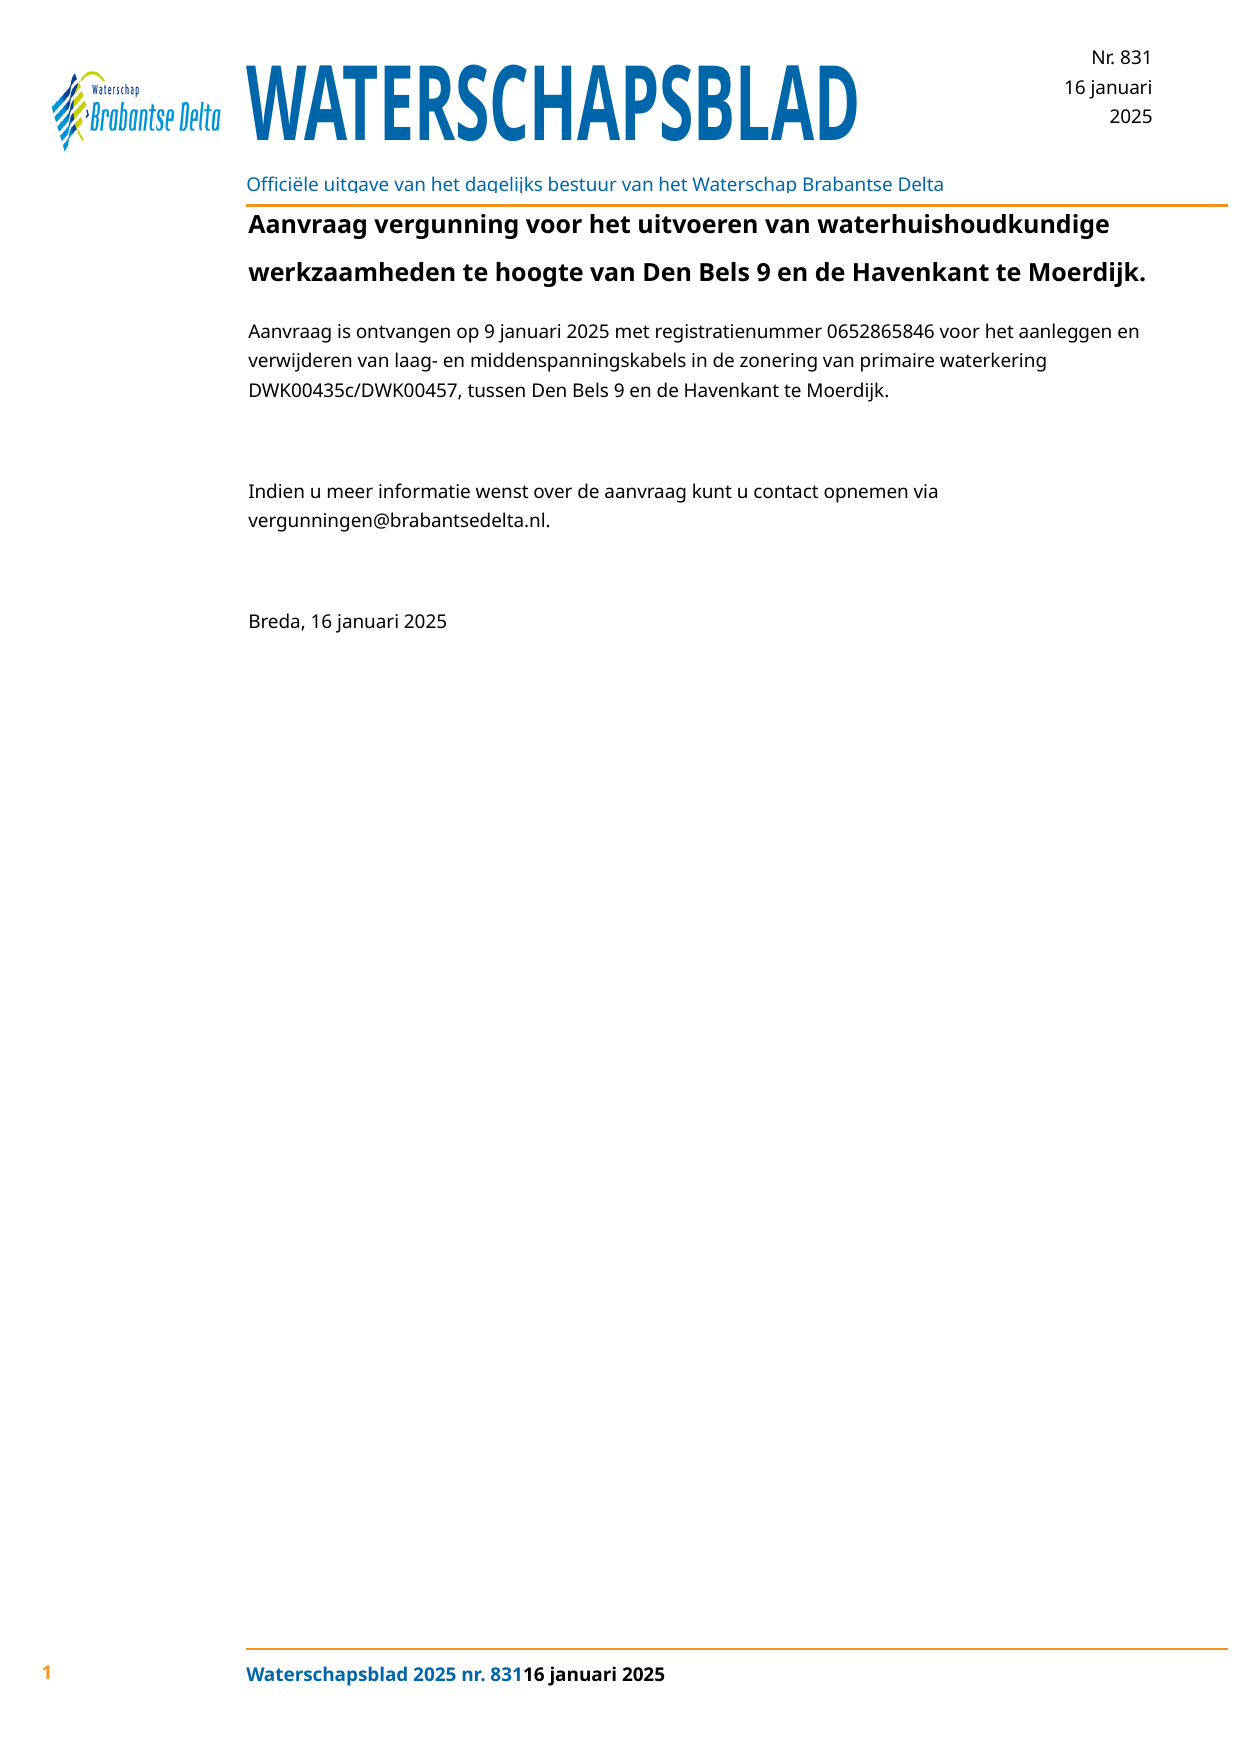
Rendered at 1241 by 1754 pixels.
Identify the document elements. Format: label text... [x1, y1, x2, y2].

picture [41, 47, 231, 172]
text Breda, 16 januari 2025 [248, 608, 1152, 634]
text Aanvraag vergunning voor het uitvoeren van waterhuishoudkundige werkzaamheden te hoogte van Den Bels 9 en de Havenkant te Moerdijk. [248, 207, 1152, 288]
text Aanvraag is ontvangen op 9 januari 2025 met registratienummer 0652865846 voor het aanleggen en verwijderen van laag- en middenspanningskabels in de zonering van primaire waterkering DWK00435c/DWK00457, tussen Den Bels 9 en de Havenkant te Moerdijk. [248, 318, 1152, 403]
text Indien u meer informatie wenst over de aanvraag kunt u contact opnemen via vergunningen@brabantsedelta.nl. [248, 478, 1152, 533]
